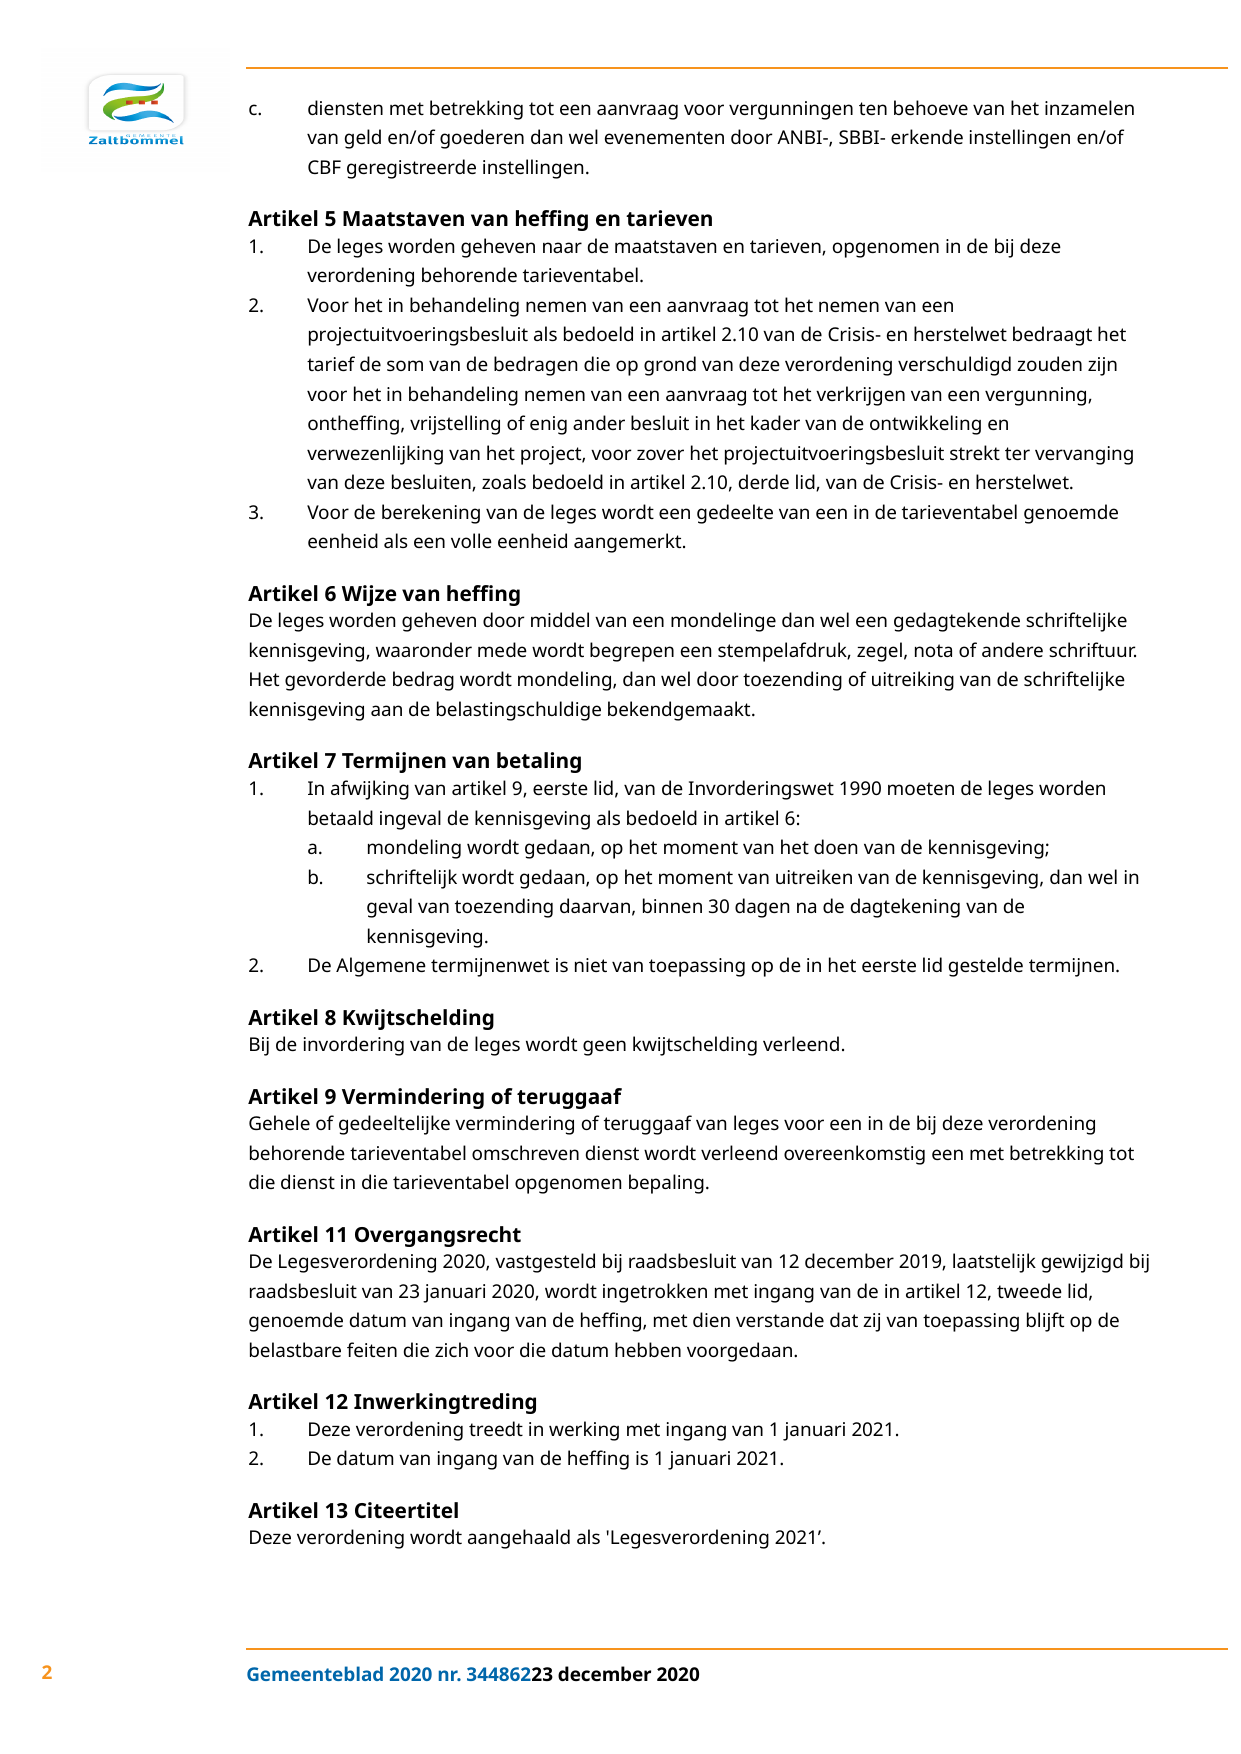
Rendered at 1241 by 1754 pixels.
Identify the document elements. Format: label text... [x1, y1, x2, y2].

text Artikel 12 Inwerkingtreding [248, 1387, 1152, 1416]
text Artikel 6 Wijze van heffing [248, 579, 1152, 607]
text Deze verordening wordt aangehaald als 'Legesverordening 2021’. [248, 1524, 1152, 1550]
text Artikel 5 Maatstaven van heffing en tarieven [248, 204, 1152, 233]
text Artikel 9 Vermindering of teruggaaf [248, 1082, 1152, 1110]
text Artikel 8 Kwijtschelding [248, 1003, 1152, 1031]
text De Legesverordening 2020, vastgesteld bij raadsbesluit van 12 december 2019, laatstelijk gewijzigd bij raadsbesluit van 23 januari 2020, wordt ingetrokken met ingang van de in artikel 12, tweede lid, genoemde datum van ingang van de heffing, met dien verstande dat zij van toepassing blijft op de belastbare feiten die zich voor die datum hebben voorgedaan. [248, 1248, 1152, 1363]
text Gehele of gedeeltelijke vermindering of teruggaaf van leges voor een in de bij deze verordening behorende tarieventabel omschreven dienst wordt verleend overeenkomstig een met betrekking tot die dienst in die tarieventabel opgenomen bepaling. [248, 1110, 1152, 1195]
list mondeling wordt gedaan, op het moment van het doen van de kennisgeving; [307, 834, 1152, 860]
picture [41, 47, 231, 172]
list schriftelijk wordt gedaan, op het moment van uitreiken van de kennisgeving, dan wel in geval van toezending daarvan, binnen 30 dagen na de dagtekening van de kennisgeving. [307, 864, 1152, 949]
list De leges worden geheven naar de maatstaven en tarieven, opgenomen in de bij deze verordening behorende tarieventabel. [248, 233, 1152, 288]
text De leges worden geheven door middel van een mondelinge dan wel een gedagtekende schriftelijke kennisgeving, waaronder mede wordt begrepen een stempelafdruk, zegel, nota of andere schriftuur. Het gevorderde bedrag wordt mondeling, dan wel door toezending of uitreiking van de schriftelijke kennisgeving aan de belastingschuldige bekendgemaakt. [248, 607, 1152, 722]
text Artikel 11 Overgangsrecht [248, 1220, 1152, 1248]
text Bij de invordering van de leges wordt geen kwijtschelding verleend. [248, 1031, 1152, 1057]
text Artikel 7 Termijnen van betaling [248, 747, 1152, 775]
list De datum van ingang van de heffing is 1 januari 2021. [248, 1446, 1152, 1471]
list In afwijking van artikel 9, eerste lid, van de Invorderingswet 1990 moeten de leges worden betaald ingeval de kennisgeving als bedoeld in artikel 6: [248, 775, 1152, 830]
text Artikel 13 Citeertitel [248, 1496, 1152, 1524]
list Voor het in behandeling nemen van een aanvraag tot het nemen van een projectuitvoeringsbesluit als bedoeld in artikel 2.10 van de Crisis- en herstelwet bedraagt het tarief de som van de bedragen die op grond van deze verordening verschuldigd zouden zijn voor het in behandeling nemen van een aanvraag tot het verkrijgen van een vergunning, ontheffing, vrijstelling of enig ander besluit in het kader van de ontwikkeling en verwezenlijking van het project, voor zover het projectuitvoeringsbesluit strekt ter vervanging van deze besluiten, zoals bedoeld in artikel 2.10, derde lid, van de Crisis- en herstelwet. [248, 292, 1152, 495]
list De Algemene termijnenwet is niet van toepassing op de in het eerste lid gestelde termijnen. [248, 953, 1152, 978]
list Deze verordening treedt in werking met ingang van 1 januari 2021. [248, 1416, 1152, 1442]
list Voor de berekening van de leges wordt een gedeelte van een in de tarieventabel genoemde eenheid als een volle eenheid aangemerkt. [248, 499, 1152, 554]
list diensten met betrekking tot een aanvraag voor vergunningen ten behoeve van het inzamelen van geld en/of goederen dan wel evenementen door ANBI-, SBBI- erkende instellingen en/of CBF geregistreerde instellingen. [248, 95, 1152, 180]
